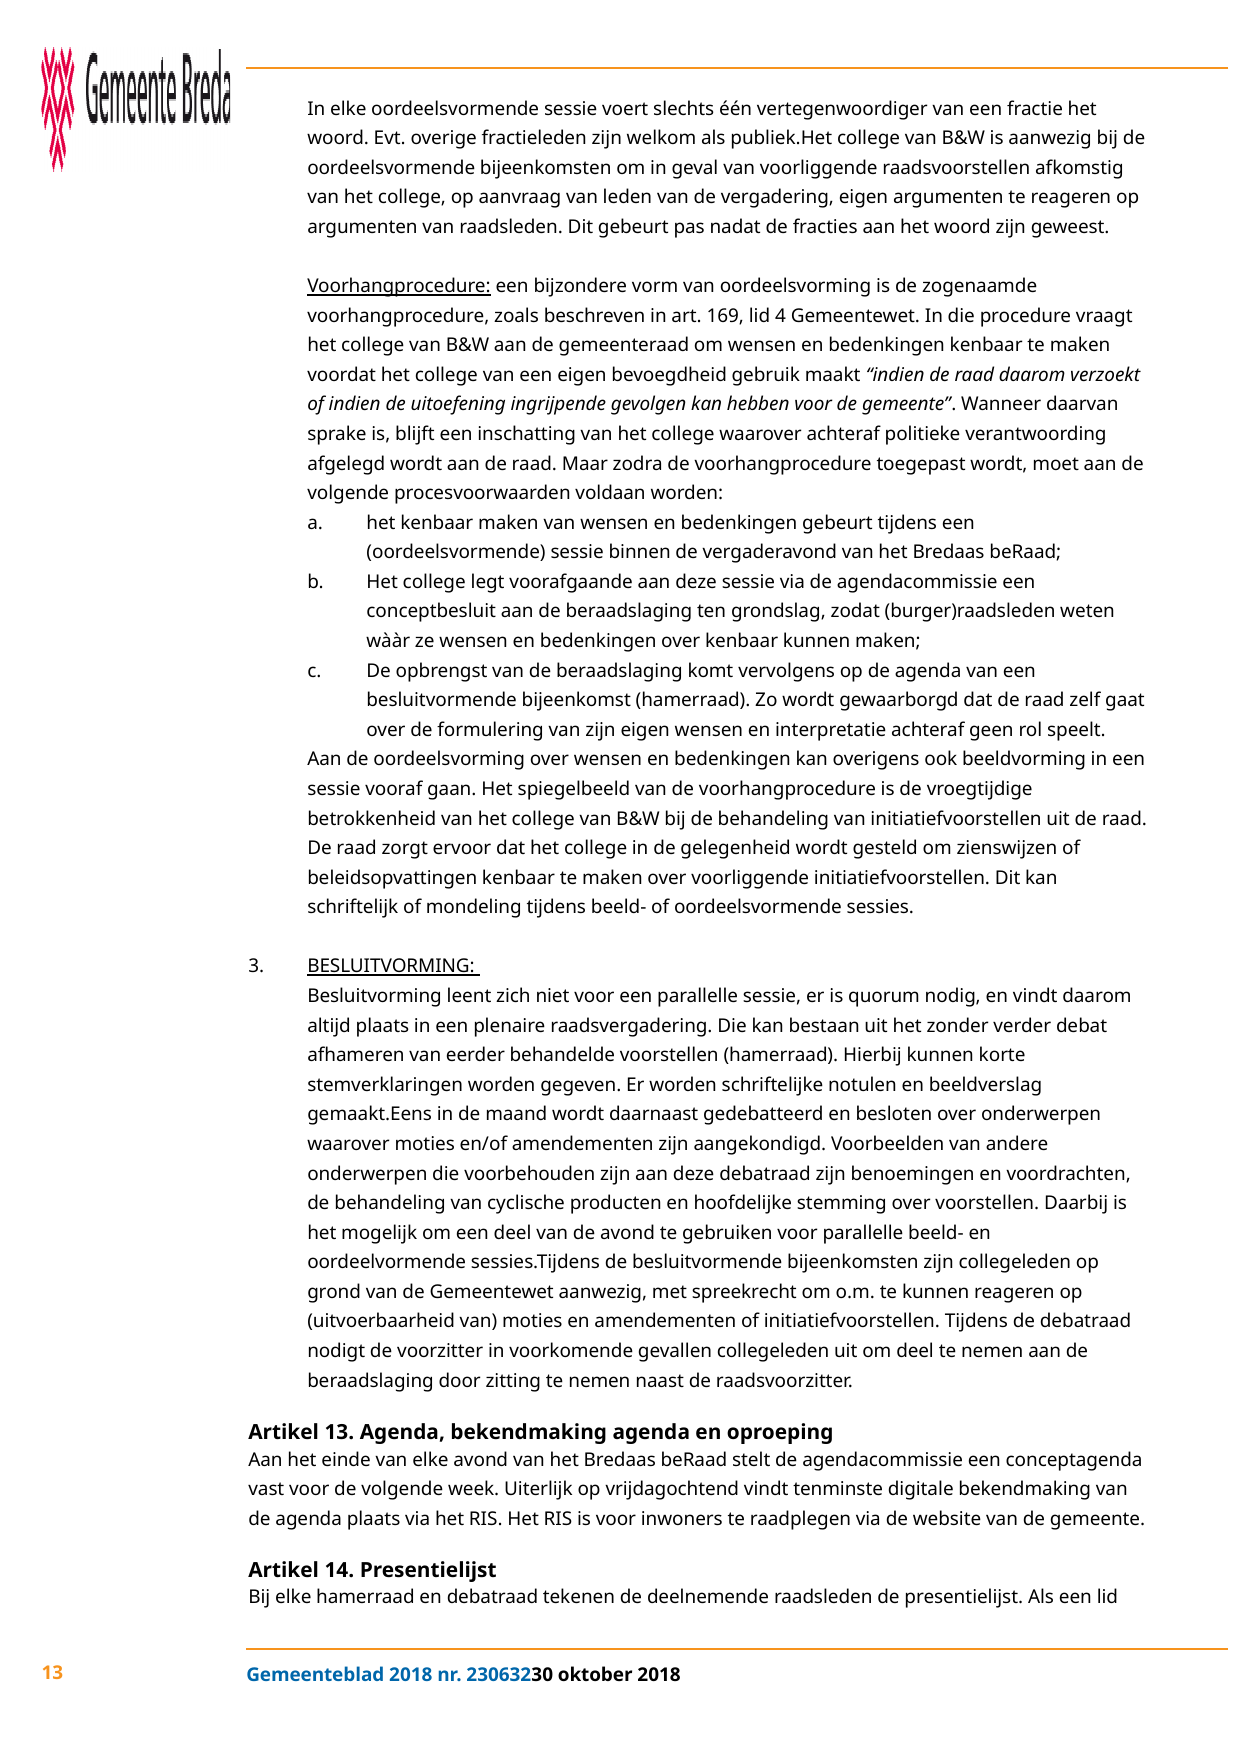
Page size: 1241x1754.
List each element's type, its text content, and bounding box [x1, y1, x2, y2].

list Aan de oordeelsvorming over wensen en bedenkingen kan overigens ook beeldvorming in een sessie vooraf gaan. Het spiegelbeeld van de voorhangprocedure is de vroegtijdige betrokkenheid van het college van B&W bij de behandeling van initiatiefvoorstellen uit de raad. De raad zorgt ervoor dat het college in de gelegenheid wordt gesteld om zienswijzen of beleidsopvattingen kenbaar te maken over voorliggende initiatiefvoorstellen. Dit kan schriftelijk of mondeling tijdens beeld- of oordeelsvormende sessies. [248, 746, 1152, 919]
text Bij elke hamerraad en debatraad tekenen de deelnemende raadsleden de presentielijst. Als een lid [248, 1584, 1152, 1609]
list De opbrengst van de beraadslaging komt vervolgens op de agenda van een besluitvormende bijeenkomst (hamerraad). Zo wordt gewaarborgd dat de raad zelf gaat over de formulering van zijn eigen wensen en interpretatie achteraf geen rol speelt. [307, 657, 1152, 742]
list Besluitvorming leent zich niet voor een parallelle sessie, er is quorum nodig, en vindt daarom altijd plaats in een plenaire raadsvergadering. Die kan bestaan uit het zonder verder debat afhameren van eerder behandelde voorstellen (hamerraad). Hierbij kunnen korte stemverklaringen worden gegeven. Er worden schriftelijke notulen en beeldverslag gemaakt.Eens in de maand wordt daarnaast gedebatteerd en besloten over onderwerpen waarover moties en/of amendementen zijn aangekondigd. Voorbeelden van andere onderwerpen die voorbehouden zijn aan deze debatraad zijn benoemingen en voordrachten, de behandeling van cyclische producten en hoofdelijke stemming over voorstellen. Daarbij is het mogelijk om een deel van de avond te gebruiken voor parallelle beeld- en oordeelvormende sessies.Tijdens de besluitvormende bijeenkomsten zijn collegeleden op grond van de Gemeentewet aanwezig, met spreekrecht om o.m. te kunnen reageren op (uitvoerbaarheid van) moties en amendementen of initiatiefvoorstellen. Tijdens de debatraad nodigt de voorzitter in voorkomende gevallen collegeleden uit om deel te nemen aan de beraadslaging door zitting te nemen naast de raadsvoorzitter. [248, 982, 1152, 1393]
text Artikel 13. Agenda, bekendmaking agenda en oproeping [248, 1417, 1152, 1446]
text Artikel 14. Presentielijst [248, 1555, 1152, 1584]
text Aan het einde van elke avond van het Bredaas beRaad stelt de agendacommissie een conceptagenda vast voor de volgende week. Uiterlijk op vrijdagochtend vindt tenminste digitale bekendmaking van de agenda plaats via het RIS. Het RIS is voor inwoners te raadplegen via de website van de gemeente. [248, 1446, 1152, 1531]
list Voorhangprocedure: een bijzondere vorm van oordeelsvorming is de zogenaamde voorhangprocedure, zoals beschreven in art. 169, lid 4 Gemeentewet. In die procedure vraagt het college van B&W aan de gemeenteraad om wensen en bedenkingen kenbaar te maken voordat het college van een eigen bevoegdheid gebruik maakt “indien de raad daarom verzoekt of indien de uitoefening ingrijpende gevolgen kan hebben voor de gemeente”. Wanneer daarvan sprake is, blijft een inschatting van het college waarover achteraf politieke verantwoording afgelegd wordt aan de raad. Maar zodra de voorhangprocedure toegepast wordt, moet aan de volgende procesvoorwaarden voldaan worden: [248, 272, 1152, 505]
list BESLUITVORMING: [248, 953, 1152, 978]
list het kenbaar maken van wensen en bedenkingen gebeurt tijdens een (oordeelsvormende) sessie binnen de vergaderavond van het Bredaas beRaad; [307, 509, 1152, 564]
list Het college legt voorafgaande aan deze sessie via de agendacommissie een conceptbesluit aan de beraadslaging ten grondslag, zodat (burger)raadsleden weten wààr ze wensen en bedenkingen over kenbaar kunnen maken; [307, 568, 1152, 653]
list In elke oordeelsvormende sessie voert slechts één vertegenwoordiger van een fractie het woord. Evt. overige fractieleden zijn welkom als publiek.Het college van B&W is aanwezig bij de oordeelsvormende bijeenkomsten om in geval van voorliggende raadsvoorstellen afkomstig van het college, op aanvraag van leden van de vergadering, eigen argumenten te reageren op argumenten van raadsleden. Dit gebeurt pas nadat de fracties aan het woord zijn geweest. [248, 95, 1152, 239]
picture [41, 47, 231, 172]
